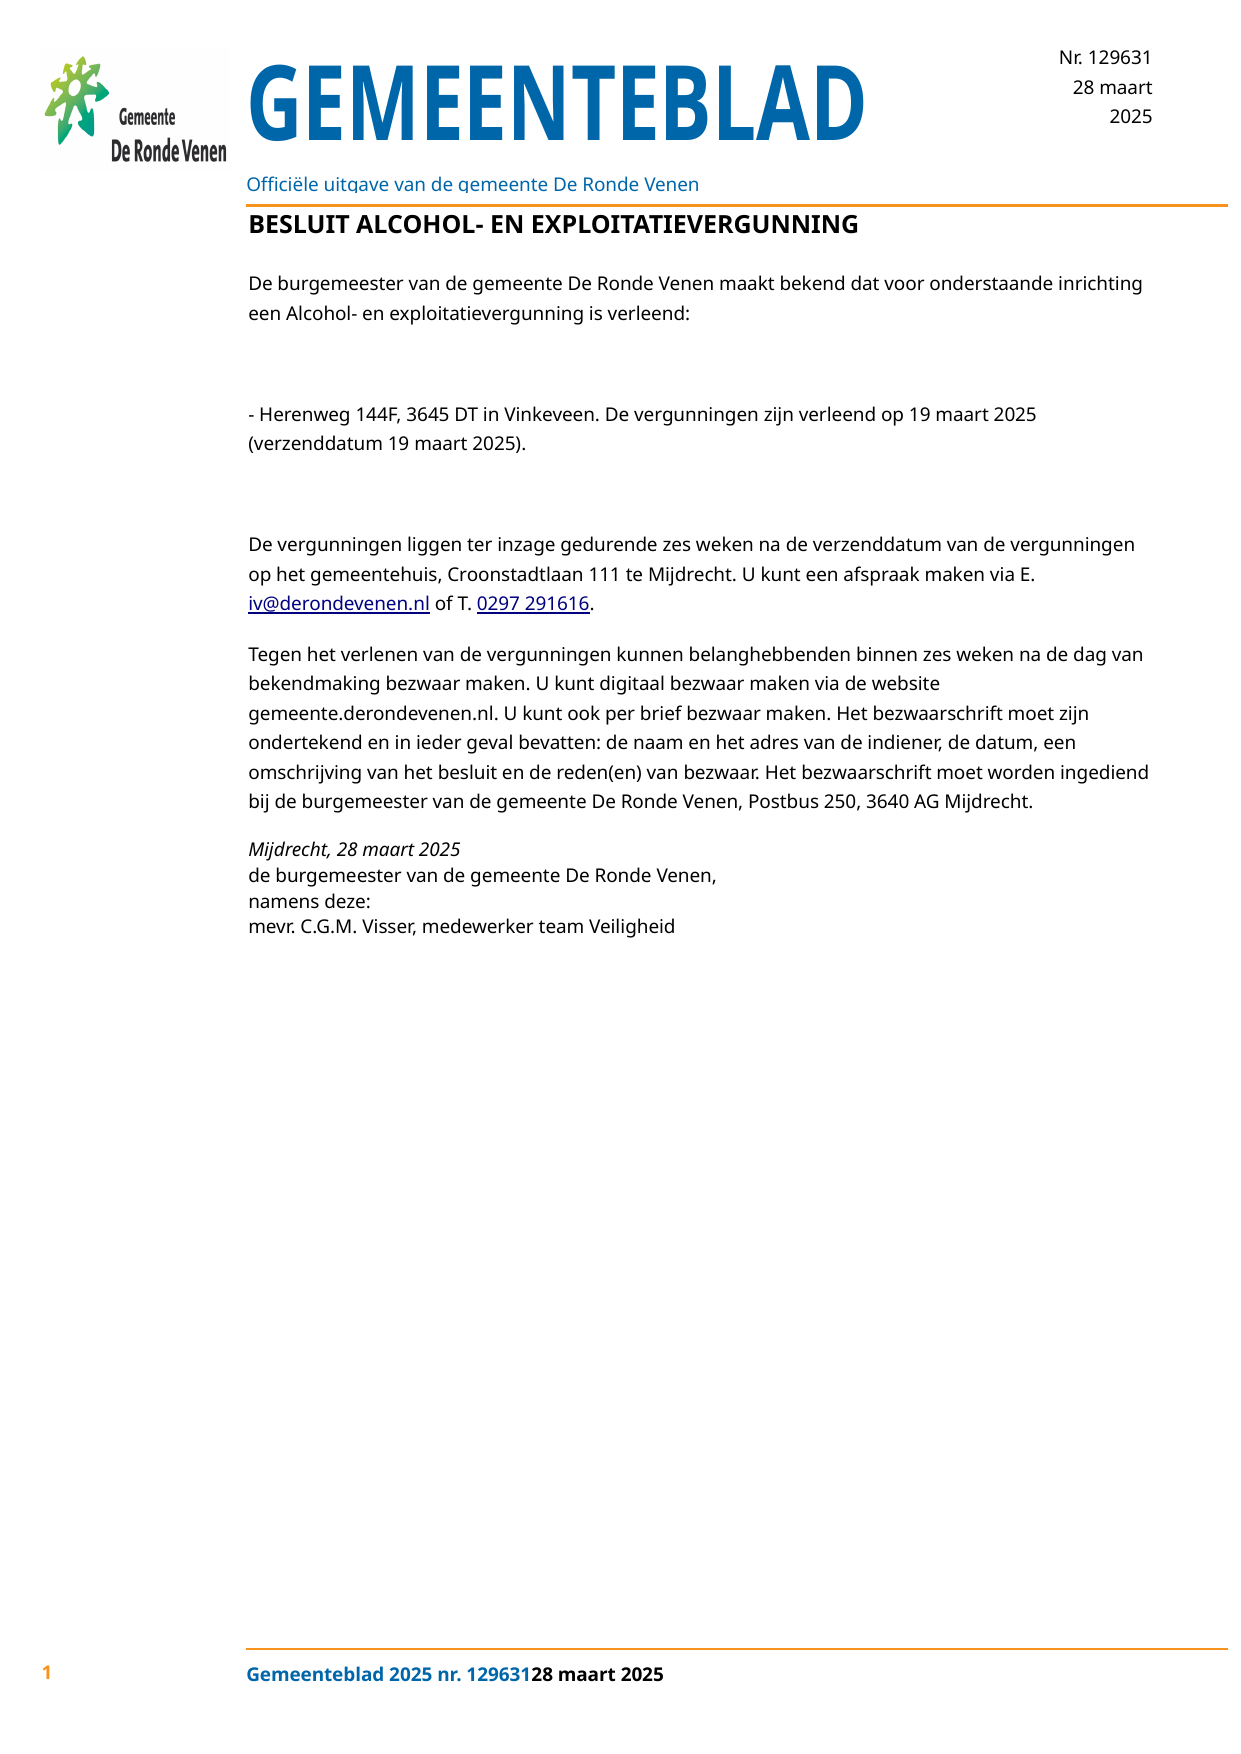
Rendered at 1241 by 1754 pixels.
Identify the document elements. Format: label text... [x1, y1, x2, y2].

text - Herenweg 144F, 3645 DT in Vinkeveen. De vergunningen zijn verleend op 19 maart 2025 (verzenddatum 19 maart 2025). [248, 401, 1152, 456]
picture [41, 47, 231, 172]
text namens deze: [248, 888, 1152, 914]
text BESLUIT ALCOHOL- EN EXPLOITATIEVERGUNNING [248, 207, 1152, 241]
text de burgemeester van de gemeente De Ronde Venen, [248, 862, 1152, 888]
text Mijdrecht, 28 maart 2025 [248, 836, 1152, 862]
text Tegen het verlenen van de vergunningen kunnen belanghebbenden binnen zes weken na de dag van bekendmaking bezwaar maken. U kunt digitaal bezwaar maken via de website gemeente.derondevenen.nl. U kunt ook per brief bezwaar maken. Het bezwaarschrift moet zijn ondertekend en in ieder geval bevatten: de naam en het adres van de indiener, de datum, een omschrijving van het besluit en de reden(en) van bezwaar. Het bezwaarschrift moet worden ingediend bij de burgemeester van de gemeente De Ronde Venen, Postbus 250, 3640 AG Mijdrecht. [248, 641, 1152, 814]
text mevr. C.G.M. Visser, medewerker team Veiligheid [248, 914, 1152, 939]
text De vergunningen liggen ter inzage gedurende zes weken na de verzenddatum van de vergunningen op het gemeentehuis, Croonstadtlaan 111 te Mijdrecht. U kunt een afspraak maken via E. iv@derondevenen.nl of T. 0297 291616. [248, 531, 1152, 616]
text De burgemeester van de gemeente De Ronde Venen maakt bekend dat voor onderstaande inrichting een Alcohol- en exploitatievergunning is verleend: [248, 270, 1152, 326]
